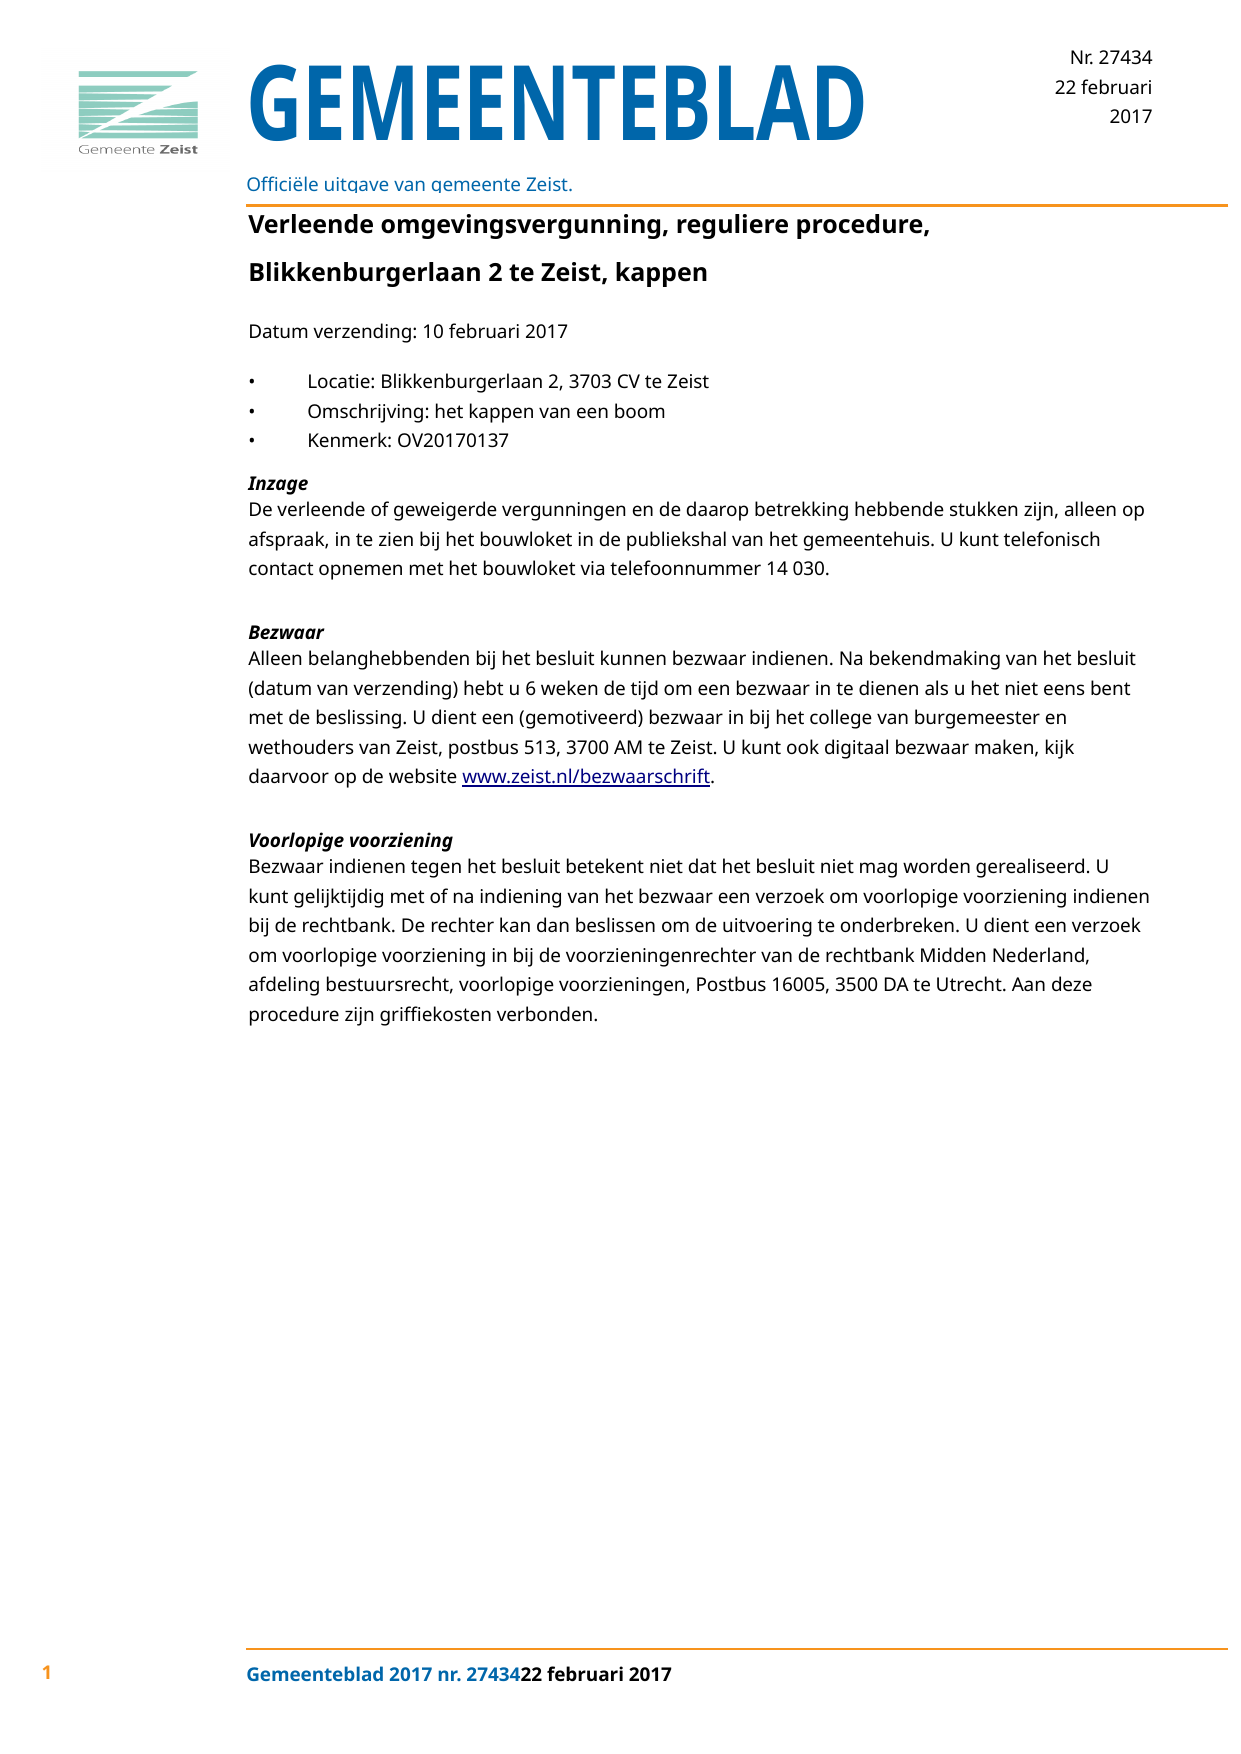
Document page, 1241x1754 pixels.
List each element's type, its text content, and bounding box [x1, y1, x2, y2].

text Bezwaar [248, 619, 1152, 645]
text Bezwaar indienen tegen het besluit betekent niet dat het besluit niet mag worden gerealiseerd. U kunt gelijktijdig met of na indiening van het bezwaar een verzoek om voorlopige voorziening indienen bij de rechtbank. De rechter kan dan beslissen om de uitvoering te onderbreken. U dient een verzoek om voorlopige voorziening in bij de voorzieningenrechter van de rechtbank Midden Nederland, afdeling bestuursrecht, voorlopige voorzieningen, Postbus 16005, 3500 DA te Utrecht. Aan deze procedure zijn griffiekosten verbonden. [248, 853, 1152, 1027]
list Locatie: Blikkenburgerlaan 2, 3703 CV te Zeist [248, 368, 1152, 394]
text De verleende of geweigerde vergunningen en de daarop betrekking hebbende stukken zijn, alleen op afspraak, in te zien bij het bouwloket in de publiekshal van het gemeentehuis. U kunt telefonisch contact opnemen met het bouwloket via telefoonnummer 14 030. [248, 496, 1152, 581]
text Datum verzending: 10 februari 2017 [248, 318, 1152, 344]
text Alleen belanghebbenden bij het besluit kunnen bezwaar indienen. Na bekendmaking van het besluit (datum van verzending) hebt u 6 weken de tijd om een bezwaar in te dienen als u het niet eens bent met de beslissing. U dient een (gemotiveerd) bezwaar in bij het college van burgemeester en wethouders van Zeist, postbus 513, 3700 AM te Zeist. U kunt ook digitaal bezwaar maken, kijk daarvoor op de website www.zeist.nl/bezwaarschrift. [248, 645, 1152, 789]
list Omschrijving: het kappen van een boom [248, 398, 1152, 424]
text Inzage [248, 471, 1152, 496]
text Voorlopige voorziening [248, 827, 1152, 853]
text Verleende omgevingsvergunning, reguliere procedure, Blikkenburgerlaan 2 te Zeist, kappen [248, 207, 1152, 288]
picture [41, 47, 231, 172]
list Kenmerk: OV20170137 [248, 427, 1152, 453]
